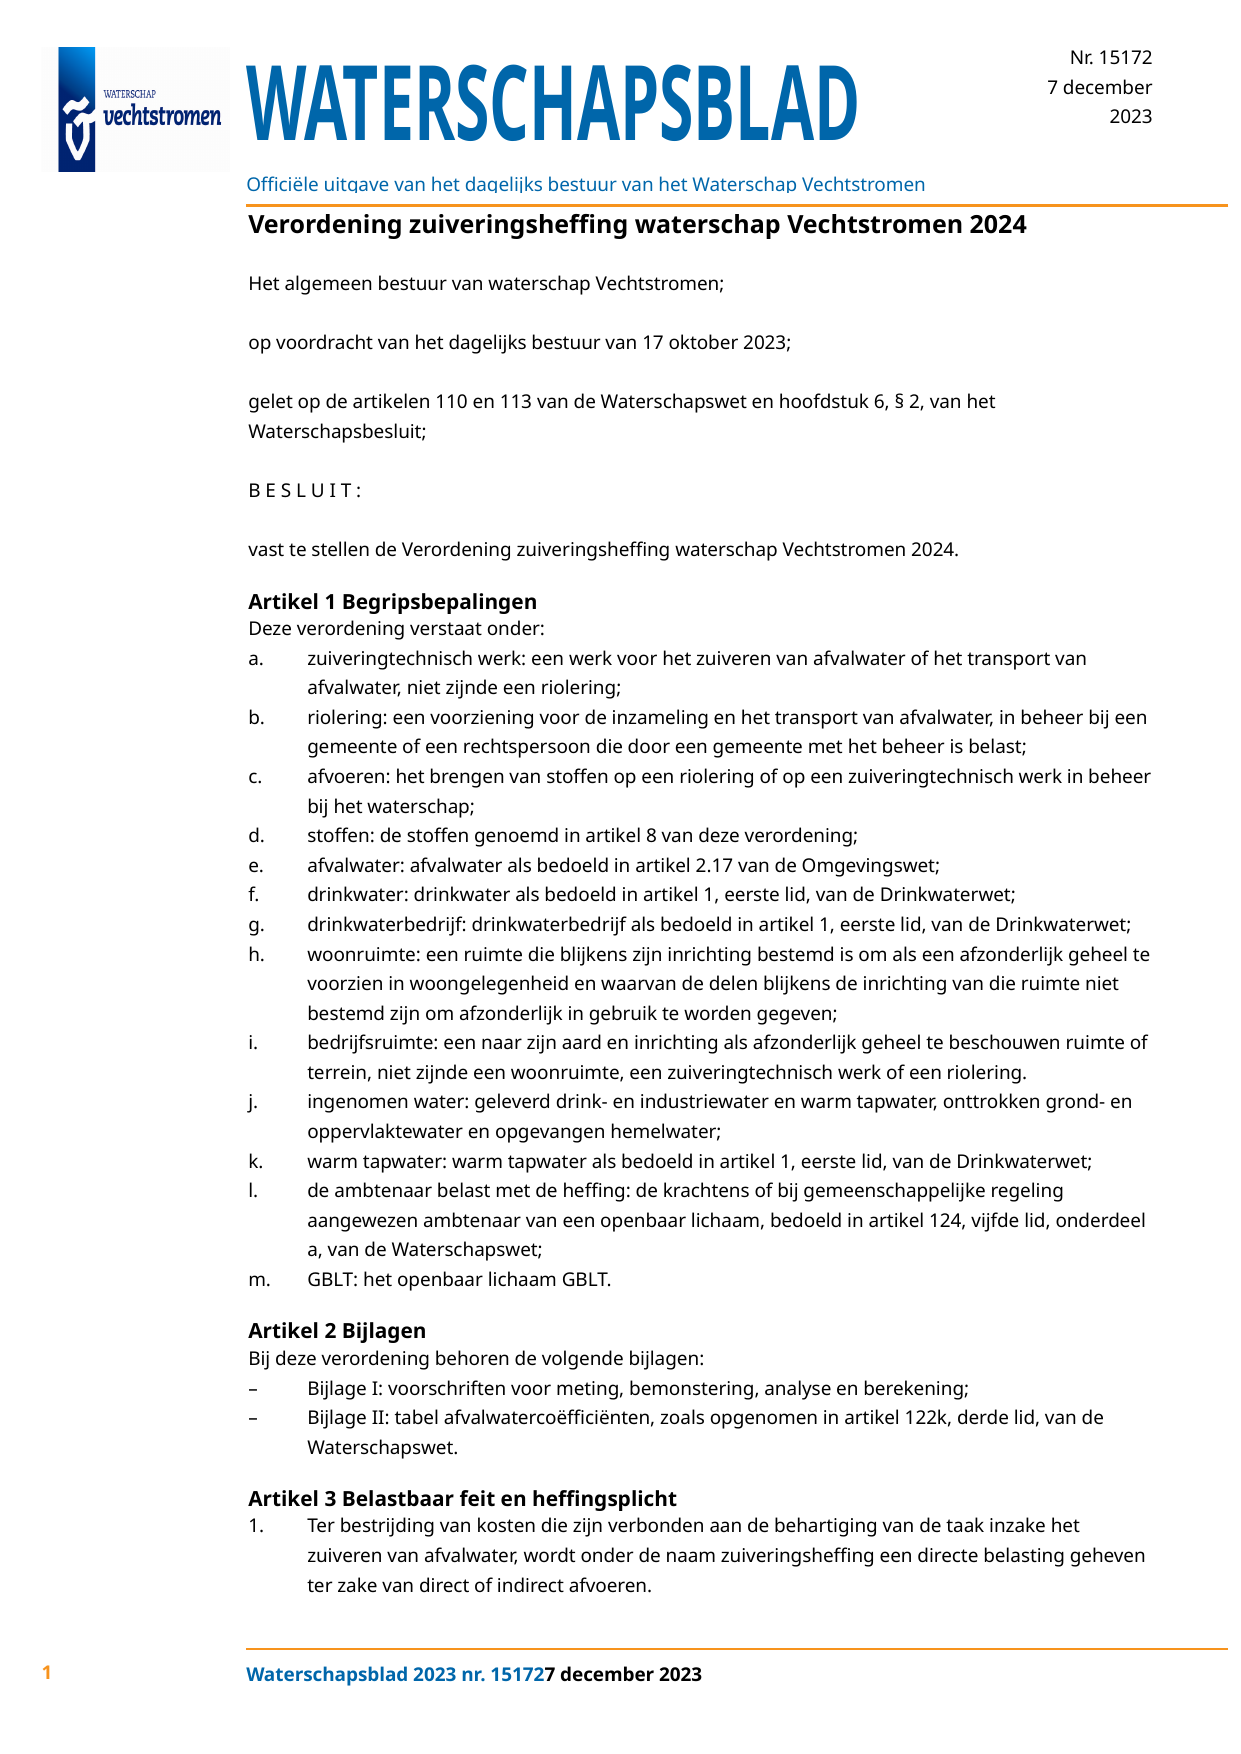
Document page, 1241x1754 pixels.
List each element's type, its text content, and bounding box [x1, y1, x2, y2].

list GBLT: het openbaar lichaam GBLT. [248, 1266, 1152, 1292]
list zuiveringtechnisch werk: een werk voor het zuiveren van afvalwater of het transport van afvalwater, niet zijnde een riolering; [248, 645, 1152, 700]
list warm tapwater: warm tapwater als bedoeld in artikel 1, eerste lid, van de Drinkwaterwet; [248, 1148, 1152, 1174]
list Bijlage II: tabel afvalwatercoëfficiënten, zoals opgenomen in artikel 122k, derde lid, van de Waterschapswet. [248, 1404, 1152, 1459]
list drinkwater: drinkwater als bedoeld in artikel 1, eerste lid, van de Drinkwaterwet; [248, 882, 1152, 907]
text Verordening zuiveringsheffing waterschap Vechtstromen 2024 [248, 207, 1152, 241]
text Deze verordening verstaat onder: [248, 615, 1152, 641]
list afvoeren: het brengen van stoffen op een riolering of op een zuiveringtechnisch werk in beheer bij het waterschap; [248, 763, 1152, 819]
text Het algemeen bestuur van waterschap Vechtstromen; [248, 270, 1152, 296]
list Bijlage I: voorschriften voor meting, bemonstering, analyse en berekening; [248, 1375, 1152, 1400]
text gelet op de artikelen 110 en 113 van de Waterschapswet en hoofdstuk 6, § 2, van het Waterschapsbesluit; [248, 389, 1152, 444]
list drinkwaterbedrijf: drinkwaterbedrijf als bedoeld in artikel 1, eerste lid, van de Drinkwaterwet; [248, 911, 1152, 937]
text Artikel 3 Belastbaar feit en heffingsplicht [248, 1484, 1152, 1513]
text Artikel 2 Bijlagen [248, 1317, 1152, 1345]
text B E S L U I T : [248, 477, 1152, 503]
text Bij deze verordening behoren de volgende bijlagen: [248, 1345, 1152, 1371]
list bedrijfsruimte: een naar zijn aard en inrichting als afzonderlijk geheel te beschouwen ruimte of terrein, niet zijnde een woonruimte, een zuiveringtechnisch werk of een riolering. [248, 1029, 1152, 1085]
text op voordracht van het dagelijks bestuur van 17 oktober 2023; [248, 329, 1152, 355]
list Ter bestrijding van kosten die zijn verbonden aan de behartiging van de taak inzake het zuiveren van afvalwater, wordt onder de naam zuiveringsheffing een directe belasting geheven ter zake van direct of indirect afvoeren. [248, 1513, 1152, 1598]
list stoffen: de stoffen genoemd in artikel 8 van deze verordening; [248, 822, 1152, 848]
list riolering: een voorziening voor de inzameling en het transport van afvalwater, in beheer bij een gemeente of een rechtspersoon die door een gemeente met het beheer is belast; [248, 704, 1152, 759]
text vast te stellen de Verordening zuiveringsheffing waterschap Vechtstromen 2024. [248, 537, 1152, 562]
list ingenomen water: geleverd drink- en industriewater en warm tapwater, onttrokken grond- en oppervlaktewater en opgevangen hemelwater; [248, 1089, 1152, 1144]
text Artikel 1 Begripsbepalingen [248, 587, 1152, 615]
list afvalwater: afvalwater als bedoeld in artikel 2.17 van de Omgevingswet; [248, 852, 1152, 878]
list de ambtenaar belast met de heffing: de krachtens of bij gemeenschappelijke regeling aangewezen ambtenaar van een openbaar lichaam, bedoeld in artikel 124, vijfde lid, onderdeel a, van de Waterschapswet; [248, 1177, 1152, 1262]
list woonruimte: een ruimte die blijkens zijn inrichting bestemd is om als een afzonderlijk geheel te voorzien in woongelegenheid en waarvan de delen blijkens de inrichting van die ruimte niet bestemd zijn om afzonderlijk in gebruik te worden gegeven; [248, 941, 1152, 1026]
picture [41, 47, 231, 172]
